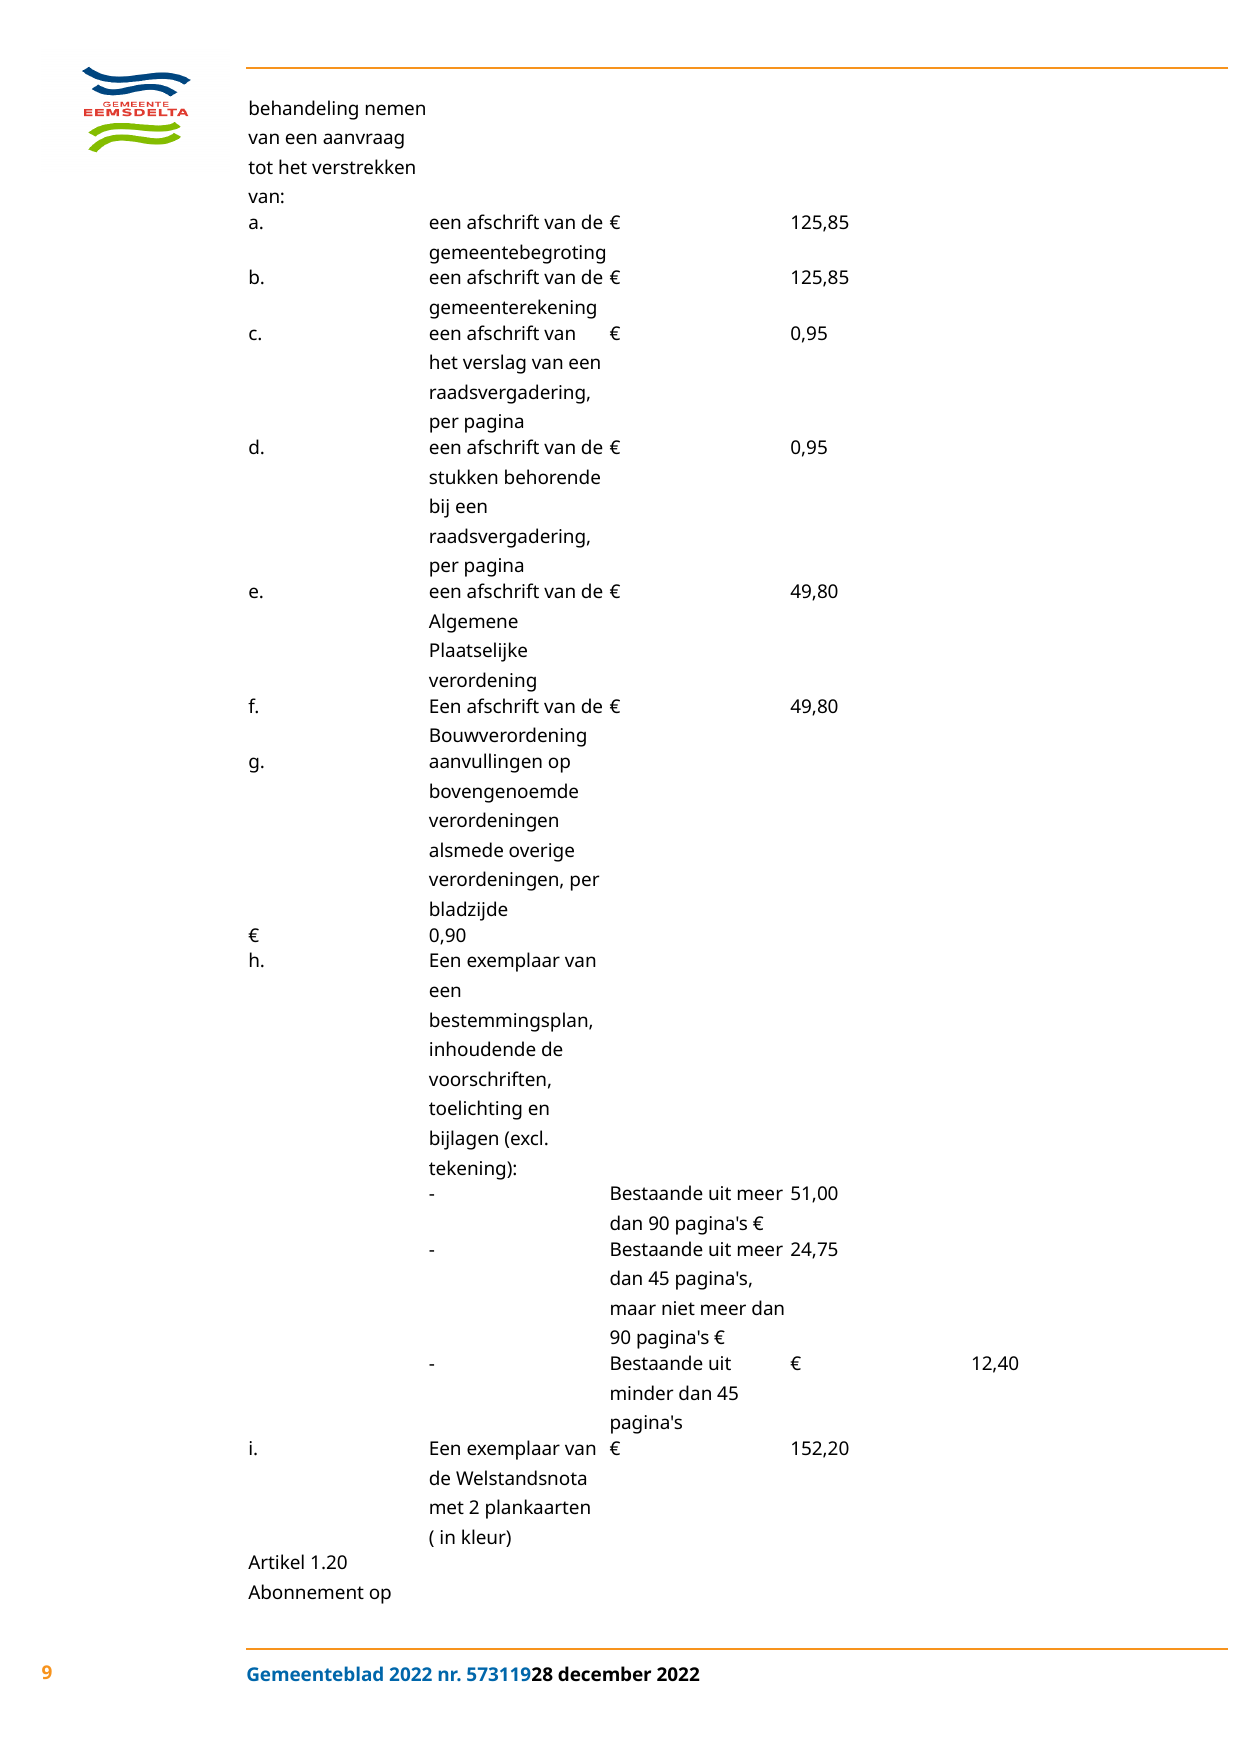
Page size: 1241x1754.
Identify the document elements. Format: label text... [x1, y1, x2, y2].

table_cell [429, 1550, 609, 1605]
table_cell f. [248, 693, 429, 748]
table_cell [609, 922, 790, 948]
table_cell behandeling nemen van een aanvraag tot het verstrekken van: [248, 95, 429, 209]
table_cell € [609, 579, 790, 693]
table_cell aanvullingen op bovengenoemde verordeningen alsmede overige verordeningen, per bladzijde [429, 748, 609, 922]
table_cell € [609, 693, 790, 748]
table_cell een afschrift van de Algemene Plaatselijke verordening [429, 579, 609, 693]
table_cell 49,80 [790, 693, 971, 748]
table_cell [971, 693, 1152, 748]
table_cell € [609, 1435, 790, 1549]
table_cell € [248, 922, 429, 948]
table_cell 0,90 [429, 922, 609, 948]
table_cell c. [248, 320, 429, 434]
table_cell [971, 922, 1152, 948]
table_cell 125,85 [790, 265, 971, 320]
table_cell 49,80 [790, 579, 971, 693]
table_cell [971, 1180, 1152, 1236]
table_cell 24,75 [790, 1236, 971, 1350]
table_cell [971, 209, 1152, 264]
table_cell een afschrift van de gemeenterekening [429, 265, 609, 320]
table_cell [971, 320, 1152, 434]
table_cell 0,95 [790, 434, 971, 578]
table_cell 12,40 [971, 1350, 1152, 1435]
table_cell b. [248, 265, 429, 320]
table_cell [609, 95, 790, 209]
table_cell € [609, 265, 790, 320]
table_cell g. [248, 748, 429, 922]
table_cell Een afschrift van de Bouwverordening [429, 693, 609, 748]
table_cell 125,85 [790, 209, 971, 264]
table_cell [971, 579, 1152, 693]
table_cell [971, 948, 1152, 1180]
table_cell e. [248, 579, 429, 693]
table_cell [248, 1350, 429, 1435]
table_cell [790, 95, 971, 209]
table_cell i. [248, 1435, 429, 1549]
table_cell a. [248, 209, 429, 264]
table_cell Bestaande uit meer dan 45 pagina's, maar niet meer dan 90 pagina's € [609, 1236, 790, 1350]
table_cell [971, 1550, 1152, 1605]
table_cell € [609, 209, 790, 264]
table_cell [790, 748, 971, 922]
table_cell [248, 1180, 429, 1236]
table_cell [609, 748, 790, 922]
table_cell [429, 95, 609, 209]
table_cell een afschrift van de gemeentebegroting [429, 209, 609, 264]
table_cell 152,20 [790, 1435, 971, 1549]
table_cell [790, 948, 971, 1180]
table_cell [609, 948, 790, 1180]
table_cell Artikel 1.20 Abonnement op [248, 1550, 429, 1605]
table_cell 51,00 [790, 1180, 971, 1236]
picture [41, 47, 231, 172]
table_cell Een exemplaar van de Welstandsnota met 2 plankaarten ( in kleur) [429, 1435, 609, 1549]
table_cell d. [248, 434, 429, 578]
table_cell € [790, 1350, 971, 1435]
table_cell [971, 748, 1152, 922]
table_cell 0,95 [790, 320, 971, 434]
table_cell [609, 1550, 790, 1605]
table_cell een afschrift van de stukken behorende bij een raadsvergadering, per pagina [429, 434, 609, 578]
table_cell - [429, 1350, 609, 1435]
table_cell [971, 1236, 1152, 1350]
table_cell [971, 434, 1152, 578]
table_cell - [429, 1236, 609, 1350]
table_cell h. [248, 948, 429, 1180]
table_cell - [429, 1180, 609, 1236]
table_cell [790, 1550, 971, 1605]
table_cell € [609, 320, 790, 434]
table_cell Bestaande uit minder dan 45 pagina's [609, 1350, 790, 1435]
table_cell [971, 265, 1152, 320]
table_cell [971, 1435, 1152, 1549]
table_cell [248, 1236, 429, 1350]
table_cell een afschrift van het verslag van een raadsvergadering, per pagina [429, 320, 609, 434]
table_cell € [609, 434, 790, 578]
table_cell [790, 922, 971, 948]
table_cell [971, 95, 1152, 209]
table_cell Bestaande uit meer dan 90 pagina's € [609, 1180, 790, 1236]
table_cell Een exemplaar van een bestemmingsplan, inhoudende de voorschriften, toelichting en bijlagen (excl. tekening): [429, 948, 609, 1180]
